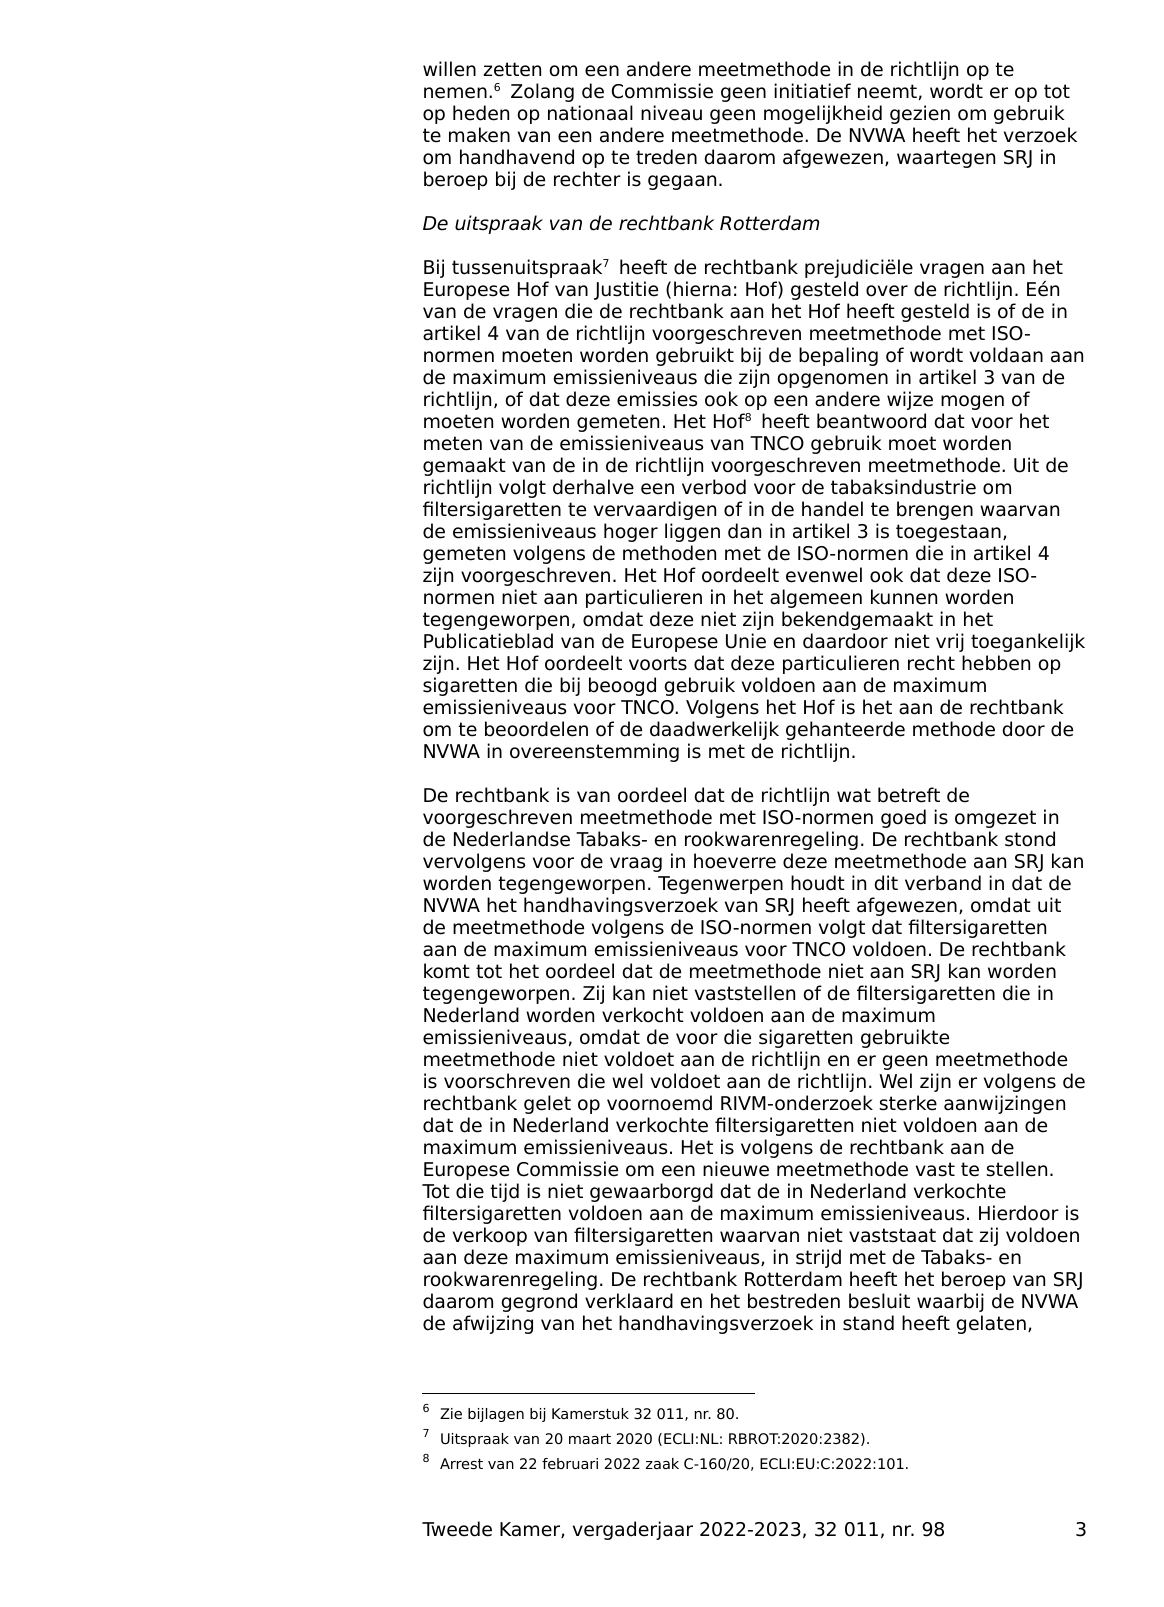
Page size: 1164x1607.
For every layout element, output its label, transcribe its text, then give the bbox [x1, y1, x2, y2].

text Uitspraak van 20 maart 2020 (ECLI:NL: RBROT:2020:2382). [422, 1427, 1087, 1449]
text willen zetten om een andere meetmethode in de richtlijn op te nemen. Zolang de Commissie geen initiatief neemt, wordt er op tot op heden op nationaal niveau geen mogelijkheid gezien om gebruik te maken van een andere meetmethode. De NVWA heeft het verzoek om handhavend op te treden daarom afgewezen, waartegen SRJ in beroep bij de rechter is gegaan. [422, 59, 1087, 191]
text Arrest van 22 februari 2022 zaak C-160/20, ECLI:EU:C:2022:101. [422, 1452, 1087, 1474]
subtitle De uitspraak van de rechtbank Rotterdam [422, 213, 1087, 235]
text Zie bijlagen bij Kamerstuk 32 011, nr. 80. [422, 1402, 1087, 1424]
text Bij tussenuitspraak heeft de rechtbank prejudiciële vragen aan het Europese Hof van Justitie (hierna: Hof) gesteld over de richtlijn. Eén van de vragen die de rechtbank aan het Hof heeft gesteld is of de in artikel 4 van de richtlijn voorgeschreven meetmethode met ISO-normen moeten worden gebruikt bij de bepaling of wordt voldaan aan de maximum emissieniveaus die zijn opgenomen in artikel 3 van de richtlijn, of dat deze emissies ook op een andere wijze mogen of moeten worden gemeten. Het Hof heeft beantwoord dat voor het meten van de emissieniveaus van TNCO gebruik moet worden gemaakt van de in de richtlijn voorgeschreven meetmethode. Uit de richtlijn volgt derhalve een verbod voor de tabaksindustrie om filtersigaretten te vervaardigen of in de handel te brengen waarvan de emissieniveaus hoger liggen dan in artikel 3 is toegestaan, gemeten volgens de methoden met de ISO-normen die in artikel 4 zijn voorgeschreven. Het Hof oordeelt evenwel ook dat deze ISO-normen niet aan particulieren in het algemeen kunnen worden tegengeworpen, omdat deze niet zijn bekendgemaakt in het Publicatieblad van de Europese Unie en daardoor niet vrij toegankelijk zijn. Het Hof oordeelt voorts dat deze particulieren recht hebben op sigaretten die bij beoogd gebruik voldoen aan de maximum emissieniveaus voor TNCO. Volgens het Hof is het aan de rechtbank om te beoordelen of de daadwerkelijk gehanteerde methode door de NVWA in overeenstemming is met de richtlijn. [422, 257, 1087, 763]
text De rechtbank is van oordeel dat de richtlijn wat betreft de voorgeschreven meetmethode met ISO-normen goed is omgezet in de Nederlandse Tabaks- en rookwarenregeling. De rechtbank stond vervolgens voor de vraag in hoeverre deze meetmethode aan SRJ kan worden tegengeworpen. Tegenwerpen houdt in dit verband in dat de NVWA het handhavingsverzoek van SRJ heeft afgewezen, omdat uit de meetmethode volgens de ISO-normen volgt dat filtersigaretten aan de maximum emissieniveaus voor TNCO voldoen. De rechtbank komt tot het oordeel dat de meetmethode niet aan SRJ kan worden tegengeworpen. Zij kan niet vaststellen of de filtersigaretten die in Nederland worden verkocht voldoen aan de maximum emissieniveaus, omdat de voor die sigaretten gebruikte meetmethode niet voldoet aan de richtlijn en er geen meetmethode is voorschreven die wel voldoet aan de richtlijn. Wel zijn er volgens de rechtbank gelet op voornoemd RIVM-onderzoek sterke aanwijzingen dat de in Nederland verkochte filtersigaretten niet voldoen aan de maximum emissieniveaus. Het is volgens de rechtbank aan de Europese Commissie om een nieuwe meetmethode vast te stellen. Tot die tijd is niet gewaarborgd dat de in Nederland verkochte filtersigaretten voldoen aan de maximum emissieniveaus. Hierdoor is de verkoop van filtersigaretten waarvan niet vaststaat dat zij voldoen aan deze maximum emissieniveaus, in strijd met de Tabaks- en rookwarenregeling. De rechtbank Rotterdam heeft het beroep van SRJ daarom gegrond verklaard en het bestreden besluit waarbij de NVWA de afwijzing van het handhavingsverzoek in stand heeft gelaten, [422, 785, 1087, 1334]
